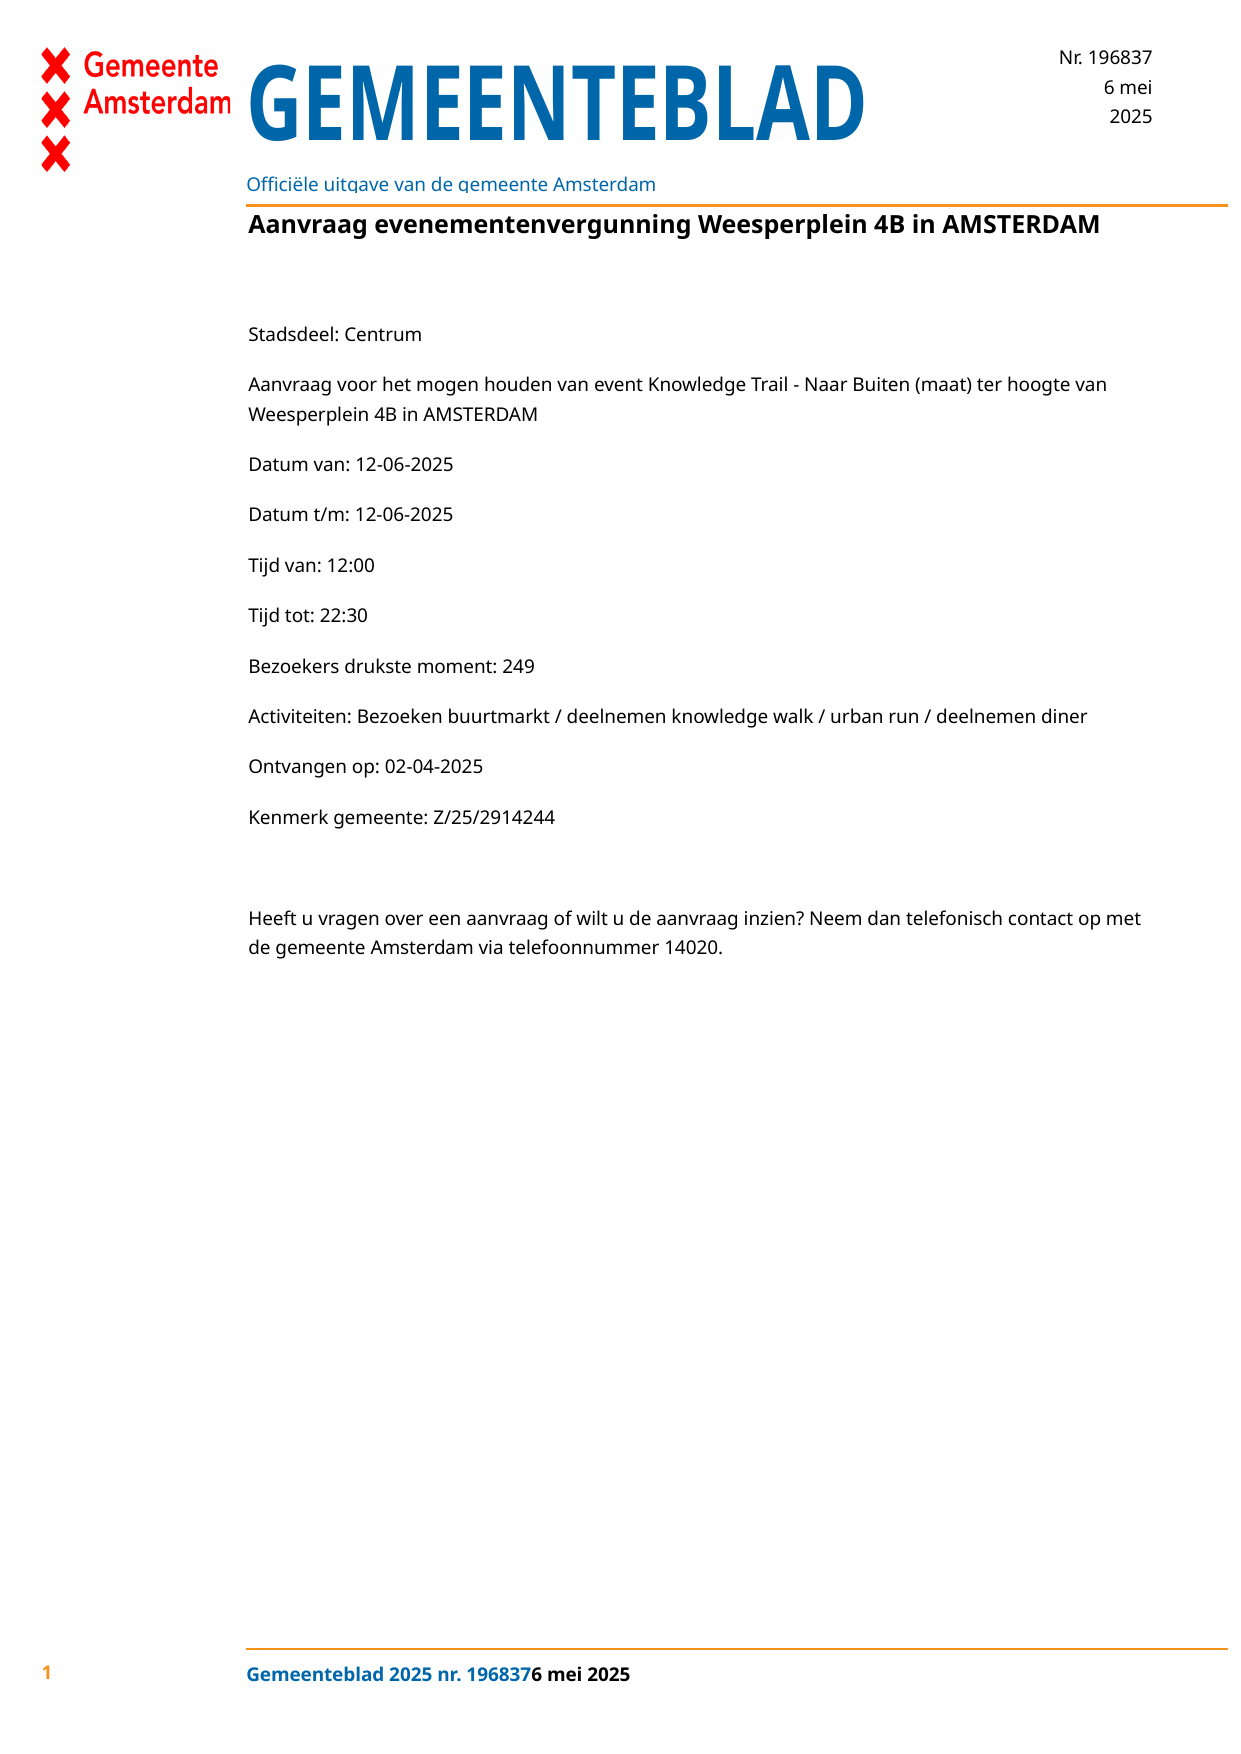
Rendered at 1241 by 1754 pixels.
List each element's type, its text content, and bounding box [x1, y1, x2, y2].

text Activiteiten: Bezoeken buurtmarkt / deelnemen knowledge walk / urban run / deelnemen diner [248, 703, 1152, 729]
text Datum t/m: 12-06-2025 [248, 502, 1152, 527]
text Stadsdeel: Centrum [248, 321, 1152, 346]
text Ontvangen op: 02-04-2025 [248, 754, 1152, 779]
text Tijd tot: 22:30 [248, 602, 1152, 628]
text Heeft u vragen over een aanvraag of wilt u de aanvraag inzien? Neem dan telefonisch contact op met de gemeente Amsterdam via telefoonnummer 14020. [248, 905, 1152, 960]
text Aanvraag evenementenvergunning Weesperplein 4B in AMSTERDAM [248, 207, 1152, 241]
text Aanvraag voor het mogen houden van event Knowledge Trail - Naar Buiten (maat) ter hoogte van Weesperplein 4B in AMSTERDAM [248, 371, 1152, 426]
picture [41, 47, 231, 172]
text Tijd van: 12:00 [248, 552, 1152, 578]
text Kenmerk gemeente: Z/25/2914244 [248, 804, 1152, 830]
text Datum van: 12-06-2025 [248, 451, 1152, 477]
text Bezoekers drukste moment: 249 [248, 653, 1152, 678]
